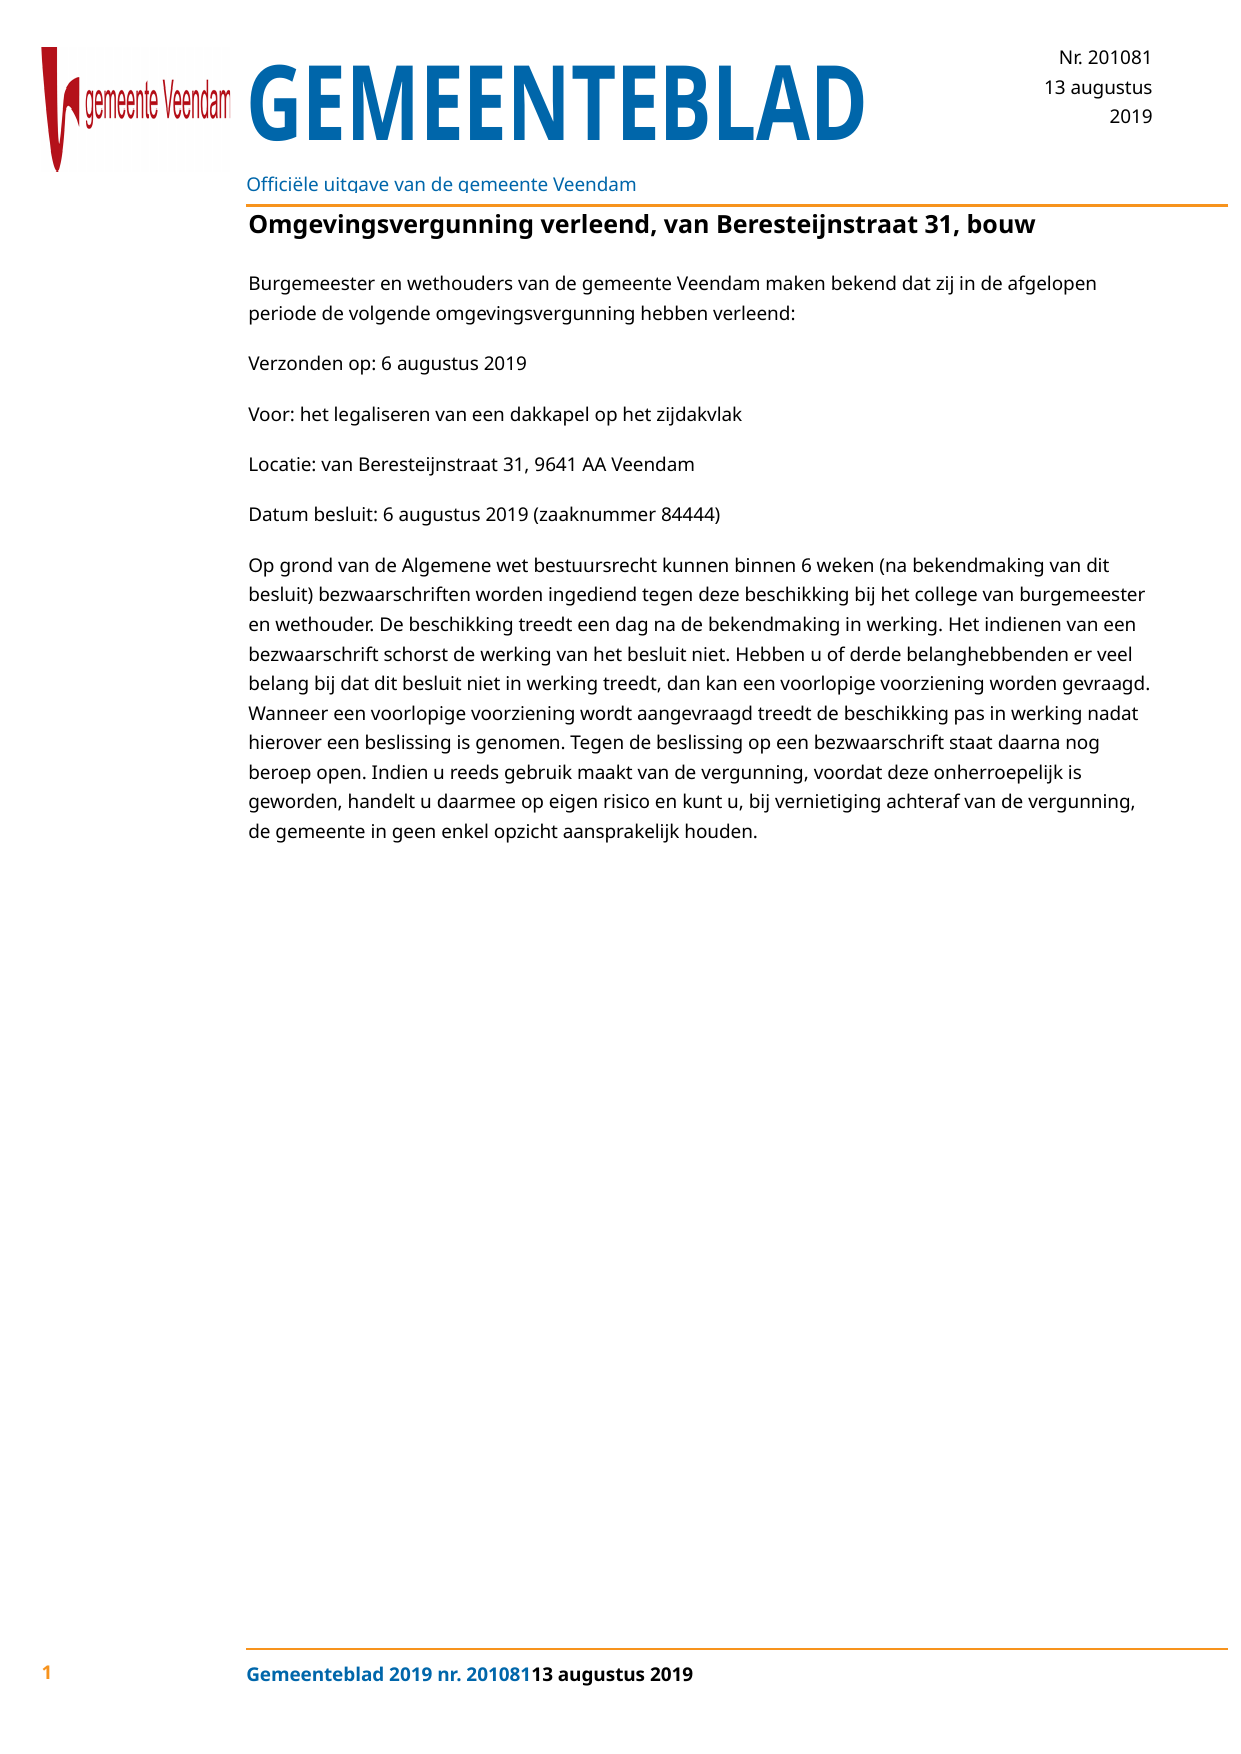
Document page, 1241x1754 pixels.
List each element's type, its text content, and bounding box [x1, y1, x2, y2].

text Locatie: van Beresteijnstraat 31, 9641 AA Veendam [248, 451, 1152, 477]
text Verzonden op: 6 augustus 2019 [248, 350, 1152, 376]
picture [41, 47, 231, 172]
text Burgemeester en wethouders van de gemeente Veendam maken bekend dat zij in de afgelopen periode de volgende omgevingsvergunning hebben verleend: [248, 270, 1152, 326]
text Omgevingsvergunning verleend, van Beresteijnstraat 31, bouw [248, 207, 1152, 241]
text Voor: het legaliseren van een dakkapel op het zijdakvlak [248, 401, 1152, 426]
text Datum besluit: 6 augustus 2019 (zaaknummer 84444) [248, 502, 1152, 527]
text Op grond van de Algemene wet bestuursrecht kunnen binnen 6 weken (na bekendmaking van dit besluit) bezwaarschriften worden ingediend tegen deze beschikking bij het college van burgemeester en wethouder. De beschikking treedt een dag na de bekendmaking in werking. Het indienen van een bezwaarschrift schorst de werking van het besluit niet. Hebben u of derde belanghebbenden er veel belang bij dat dit besluit niet in werking treedt, dan kan een voorlopige voorziening worden gevraagd. Wanneer een voorlopige voorziening wordt aangevraagd treedt de beschikking pas in werking nadat hierover een beslissing is genomen. Tegen de beslissing op een bezwaarschrift staat daarna nog beroep open. Indien u reeds gebruik maakt van de vergunning, voordat deze onherroepelijk is geworden, handelt u daarmee op eigen risico en kunt u, bij vernietiging achteraf van de vergunning, de gemeente in geen enkel opzicht aansprakelijk houden. [248, 552, 1152, 844]
